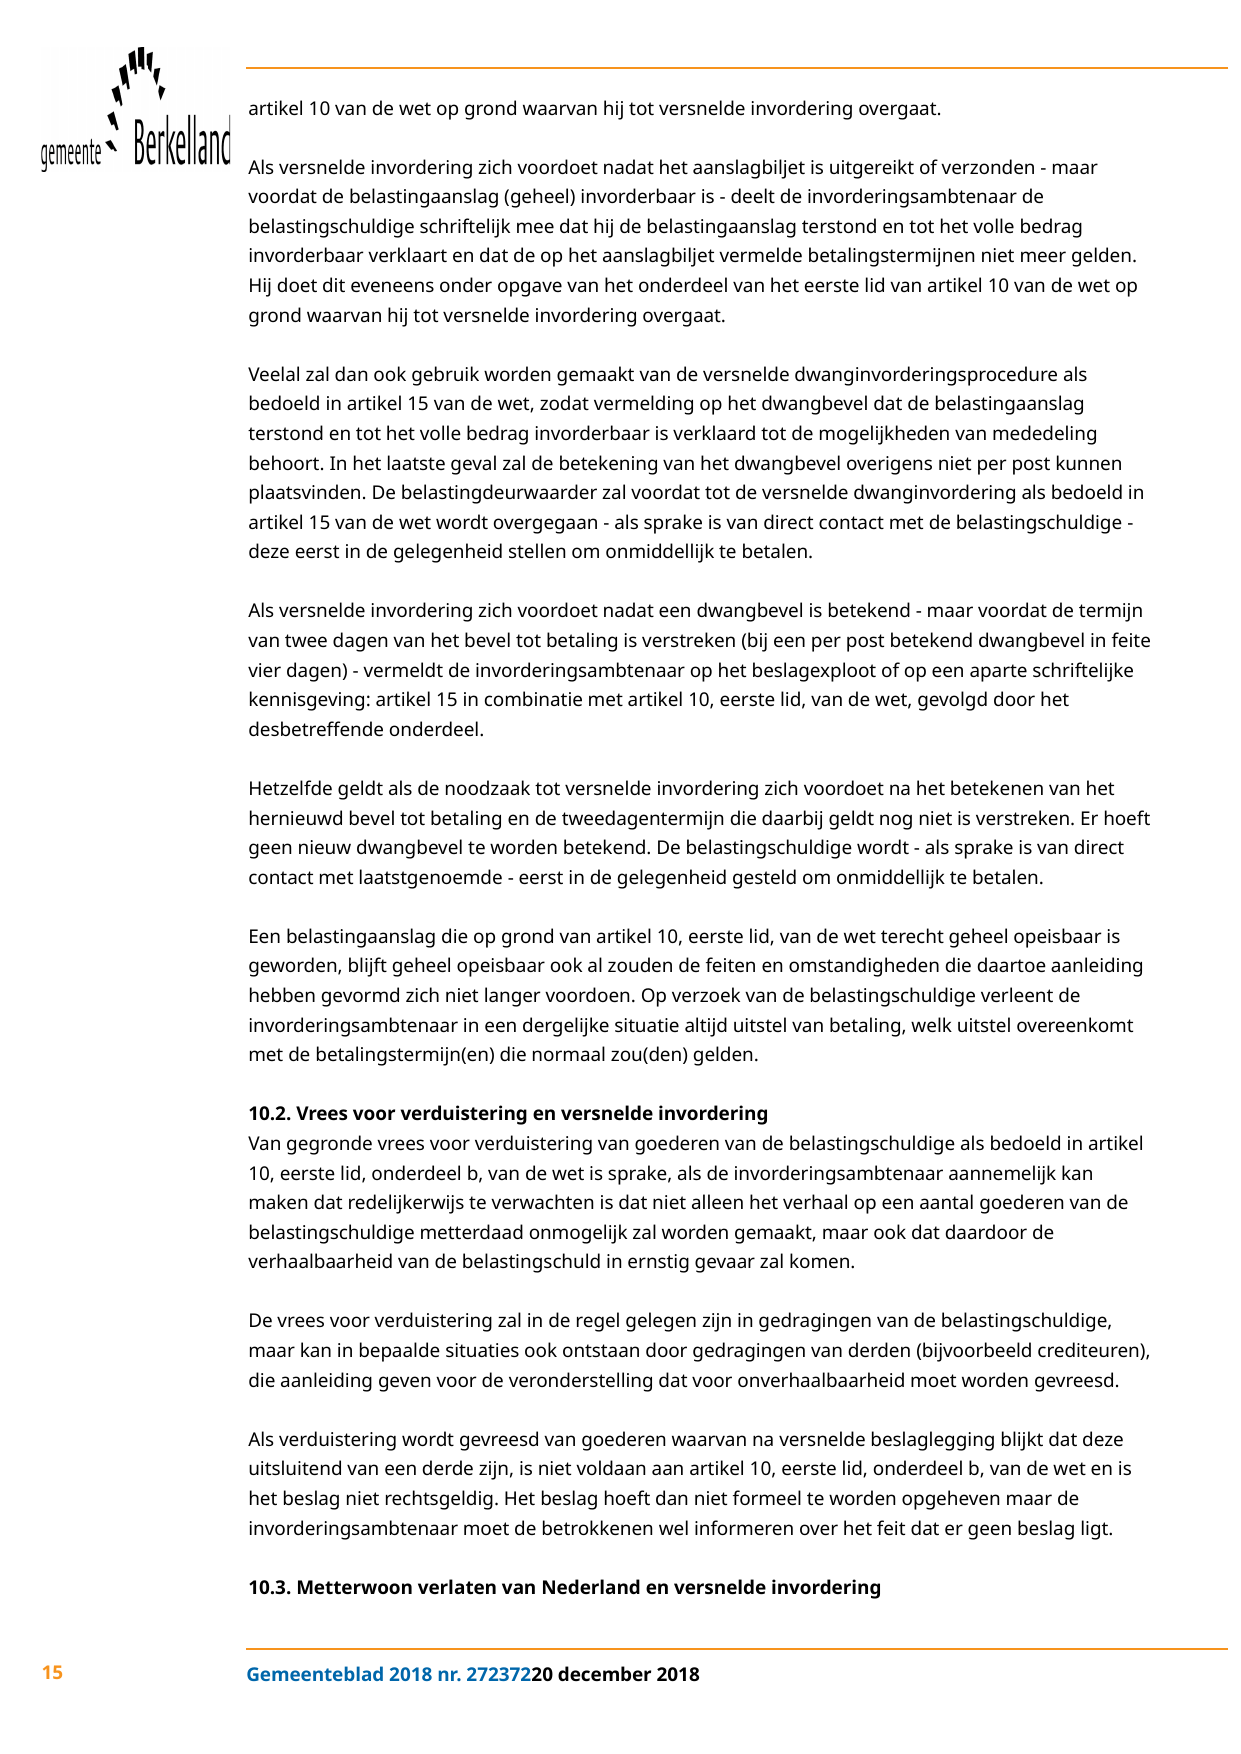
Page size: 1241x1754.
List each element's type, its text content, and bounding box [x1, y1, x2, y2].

text Als versnelde invordering zich voordoet nadat het aanslagbiljet is uitgereikt of verzonden - maar voordat de belastingaanslag (geheel) invorderbaar is - deelt de invorderingsambtenaar de belastingschuldige schriftelijk mee dat hij de belastingaanslag terstond en tot het volle bedrag invorderbaar verklaart en dat de op het aanslagbiljet vermelde betalingstermijnen niet meer gelden. Hij doet dit eveneens onder opgave van het onderdeel van het eerste lid van artikel 10 van de wet op grond waarvan hij tot versnelde invordering overgaat. [248, 154, 1152, 328]
text 10.2. Vrees voor verduistering en versnelde invordering [248, 1101, 1152, 1126]
picture [41, 47, 231, 172]
text Veelal zal dan ook gebruik worden gemaakt van de versnelde dwanginvorderingsprocedure als bedoeld in artikel 15 van de wet, zodat vermelding op het dwangbevel dat de belastingaanslag terstond en tot het volle bedrag invorderbaar is verklaard tot de mogelijkheden van mededeling behoort. In het laatste geval zal de betekening van het dwangbevel overigens niet per post kunnen plaatsvinden. De belastingdeurwaarder zal voordat tot de versnelde dwanginvordering als bedoeld in artikel 15 van de wet wordt overgegaan - als sprake is van direct contact met de belastingschuldige - deze eerst in de gelegenheid stellen om onmiddellijk te betalen. [248, 361, 1152, 564]
text 10.3. Metterwoon verlaten van Nederland en versnelde invordering [248, 1574, 1152, 1600]
text Van gegronde vrees voor verduistering van goederen van de belastingschuldige als bedoeld in artikel 10, eerste lid, onderdeel b, van de wet is sprake, als de invorderingsambtenaar aannemelijk kan maken dat redelijkerwijs te verwachten is dat niet alleen het verhaal op een aantal goederen van de belastingschuldige metterdaad onmogelijk zal worden gemaakt, maar ook dat daardoor de verhaalbaarheid van de belastingschuld in ernstig gevaar zal komen. [248, 1130, 1152, 1274]
text Als versnelde invordering zich voordoet nadat een dwangbevel is betekend - maar voordat de termijn van twee dagen van het bevel tot betaling is verstreken (bij een per post betekend dwangbevel in feite vier dagen) - vermeldt de invorderingsambtenaar op het beslagexploot of op een aparte schriftelijke kennisgeving: artikel 15 in combinatie met artikel 10, eerste lid, van de wet, gevolgd door het desbetreffende onderdeel. [248, 598, 1152, 742]
text artikel 10 van de wet op grond waarvan hij tot versnelde invordering overgaat. [248, 95, 1152, 121]
text Een belastingaanslag die op grond van artikel 10, eerste lid, van de wet terecht geheel opeisbaar is geworden, blijft geheel opeisbaar ook al zouden de feiten en omstandigheden die daartoe aanleiding hebben gevormd zich niet langer voordoen. Op verzoek van de belastingschuldige verleent de invorderingsambtenaar in een dergelijke situatie altijd uitstel van betaling, welk uitstel overeenkomt met de betalingstermijn(en) die normaal zou(den) gelden. [248, 923, 1152, 1067]
text Hetzelfde geldt als de noodzaak tot versnelde invordering zich voordoet na het betekenen van het hernieuwd bevel tot betaling en de tweedagentermijn die daarbij geldt nog niet is verstreken. Er hoeft geen nieuw dwangbevel te worden betekend. De belastingschuldige wordt - als sprake is van direct contact met laatstgenoemde - eerst in de gelegenheid gesteld om onmiddellijk te betalen. [248, 775, 1152, 890]
text Als verduistering wordt gevreesd van goederen waarvan na versnelde beslaglegging blijkt dat deze uitsluitend van een derde zijn, is niet voldaan aan artikel 10, eerste lid, onderdeel b, van de wet en is het beslag niet rechtsgeldig. Het beslag hoeft dan niet formeel te worden opgeheven maar de invorderingsambtenaar moet de betrokkenen wel informeren over het feit dat er geen beslag ligt. [248, 1426, 1152, 1541]
text De vrees voor verduistering zal in de regel gelegen zijn in gedragingen van de belastingschuldige, maar kan in bepaalde situaties ook ontstaan door gedragingen van derden (bijvoorbeeld crediteuren), die aanleiding geven voor de veronderstelling dat voor onverhaalbaarheid moet worden gevreesd. [248, 1308, 1152, 1393]
